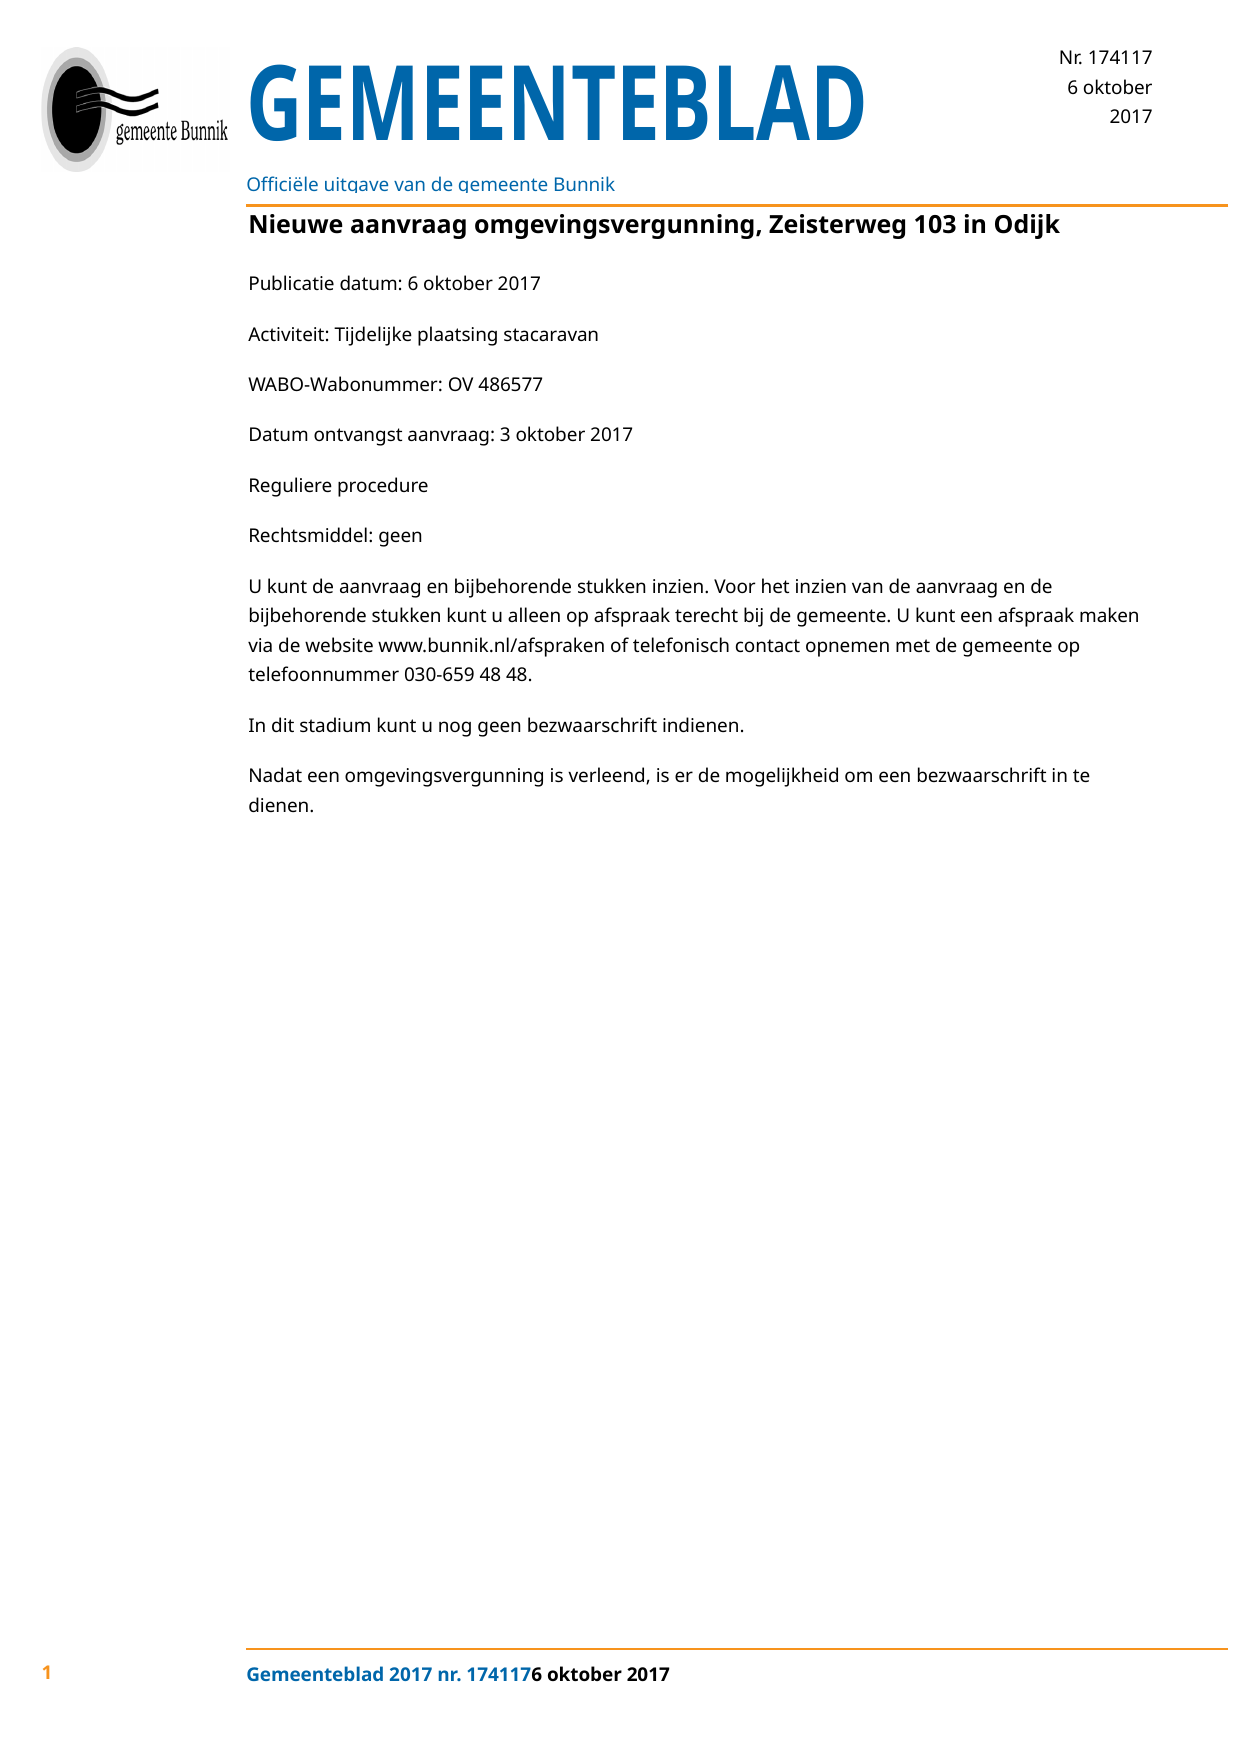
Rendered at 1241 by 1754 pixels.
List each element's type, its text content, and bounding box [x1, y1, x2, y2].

text Publicatie datum: 6 oktober 2017 [248, 270, 1152, 296]
text Nieuwe aanvraag omgevingsvergunning, Zeisterweg 103 in Odijk [248, 207, 1152, 241]
text Reguliere procedure [248, 472, 1152, 498]
text Datum ontvangst aanvraag: 3 oktober 2017 [248, 422, 1152, 447]
text In dit stadium kunt u nog geen bezwaarschrift indienen. [248, 712, 1152, 738]
text U kunt de aanvraag en bijbehorende stukken inzien. Voor het inzien van de aanvraag en de bijbehorende stukken kunt u alleen op afspraak terecht bij de gemeente. U kunt een afspraak maken via de website www.bunnik.nl/afspraken of telefonisch contact opnemen met de gemeente op telefoonnummer 030-659 48 48. [248, 573, 1152, 687]
text Nadat een omgevingsvergunning is verleend, is er de mogelijkheid om een bezwaarschrift in te dienen. [248, 762, 1152, 818]
text Activiteit: Tijdelijke plaatsing stacaravan [248, 321, 1152, 346]
text Rechtsmiddel: geen [248, 522, 1152, 548]
text WABO-Wabonummer: OV 486577 [248, 371, 1152, 397]
picture [41, 47, 231, 172]
